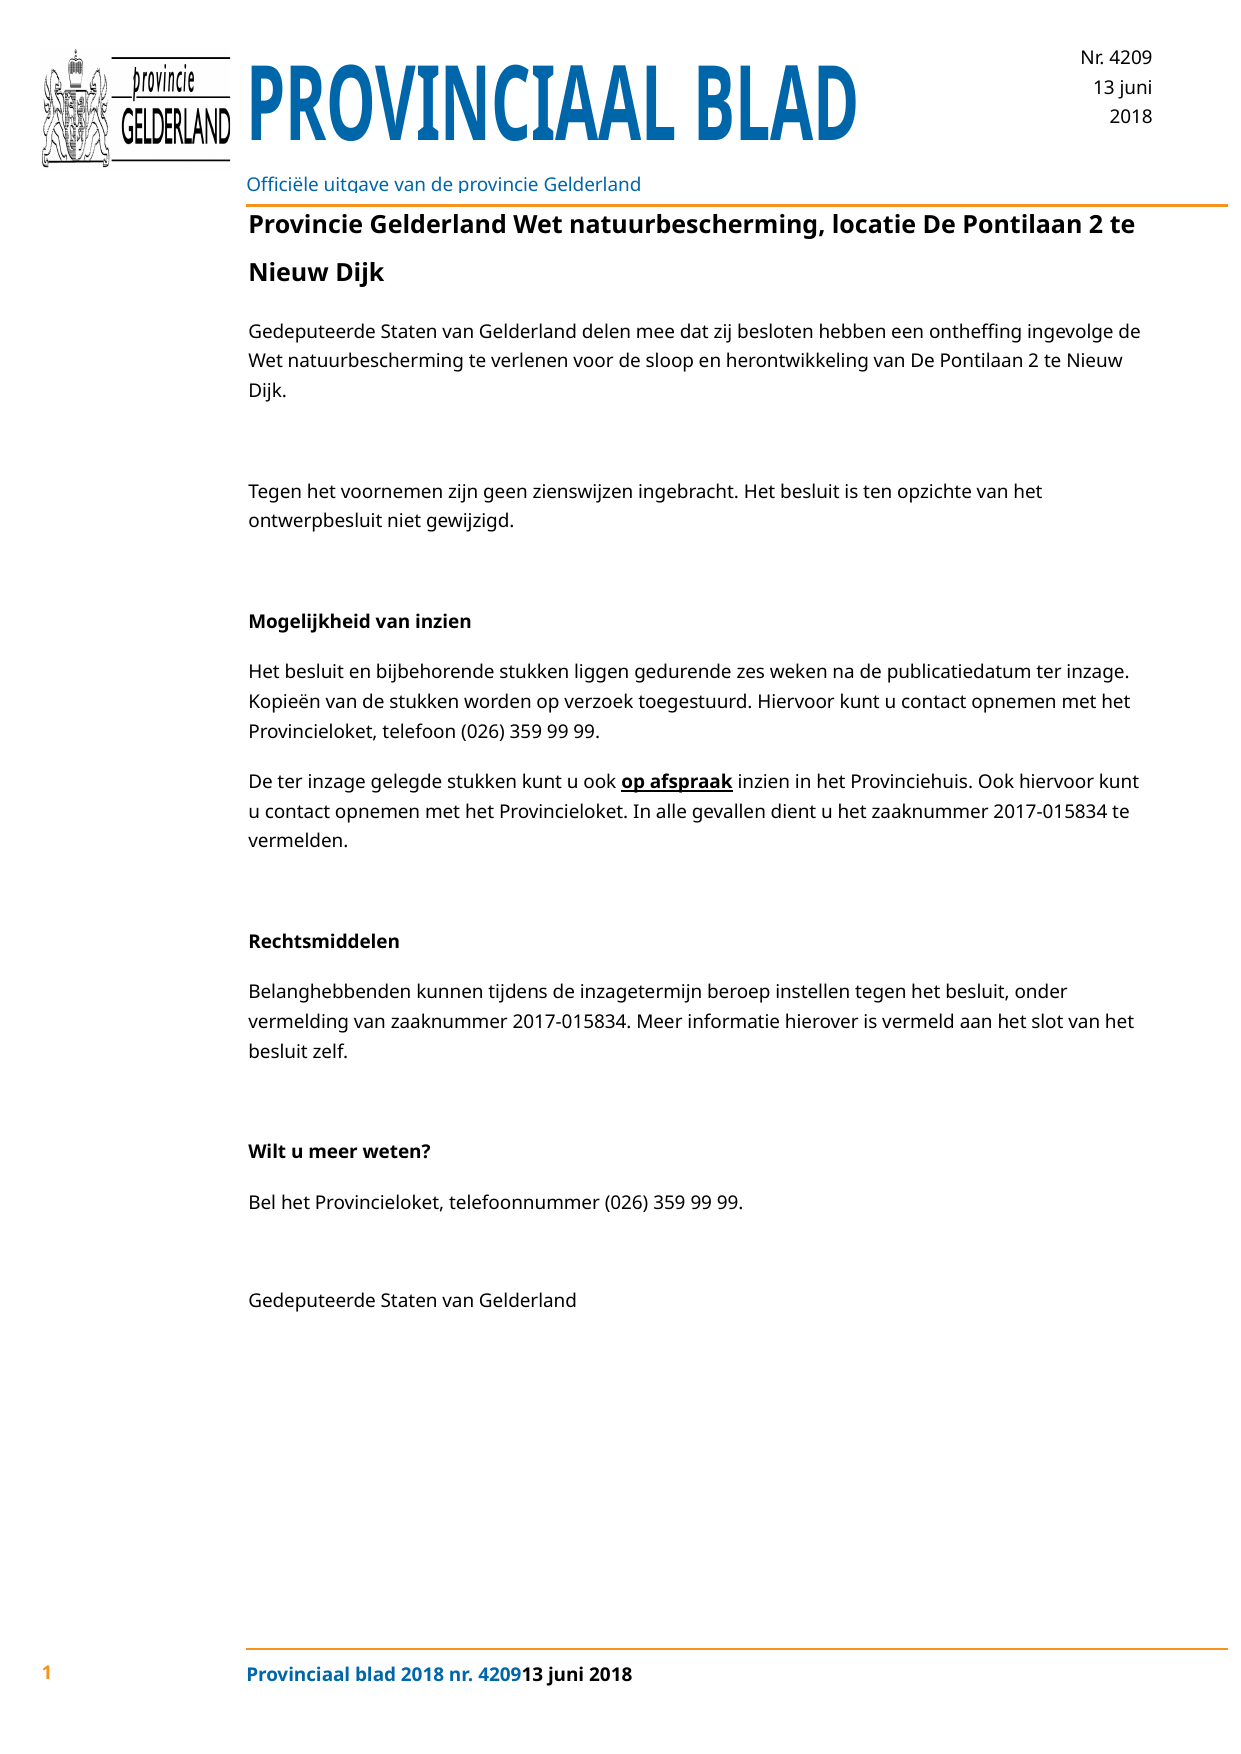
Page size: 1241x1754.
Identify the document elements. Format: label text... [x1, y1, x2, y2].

text Provincie Gelderland Wet natuurbescherming, locatie De Pontilaan 2 te Nieuw Dijk [248, 207, 1152, 288]
text Tegen het voornemen zijn geen zienswijzen ingebracht. Het besluit is ten opzichte van het ontwerpbesluit niet gewijzigd. [248, 478, 1152, 533]
text Bel het Provincieloket, telefoonnummer (026) 359 99 99. [248, 1189, 1152, 1215]
picture [41, 47, 231, 172]
text De ter inzage gelegde stukken kunt u ook op afspraak inzien in het Provinciehuis. Ook hiervoor kunt u contact opnemen met het Provincieloket. In alle gevallen dient u het zaaknummer 2017-015834 te vermelden. [248, 768, 1152, 853]
text Mogelijkheid van inzien [248, 608, 1152, 634]
text Belanghebbenden kunnen tijdens de inzagetermijn beroep instellen tegen het besluit, onder vermelding van zaaknummer 2017-015834. Meer informatie hierover is vermeld aan het slot van het besluit zelf. [248, 979, 1152, 1064]
text Gedeputeerde Staten van Gelderland [248, 1287, 1152, 1313]
text Gedeputeerde Staten van Gelderland delen mee dat zij besloten hebben een ontheffing ingevolge de Wet natuurbescherming te verlenen voor de sloop en herontwikkeling van De Pontilaan 2 te Nieuw Dijk. [248, 318, 1152, 403]
text Wilt u meer weten? [248, 1139, 1152, 1164]
text Rechtsmiddelen [248, 928, 1152, 954]
text Het besluit en bijbehorende stukken liggen gedurende zes weken na de publicatiedatum ter inzage. Kopieën van de stukken worden op verzoek toegestuurd. Hiervoor kunt u contact opnemen met het Provincieloket, telefoon (026) 359 99 99. [248, 659, 1152, 744]
